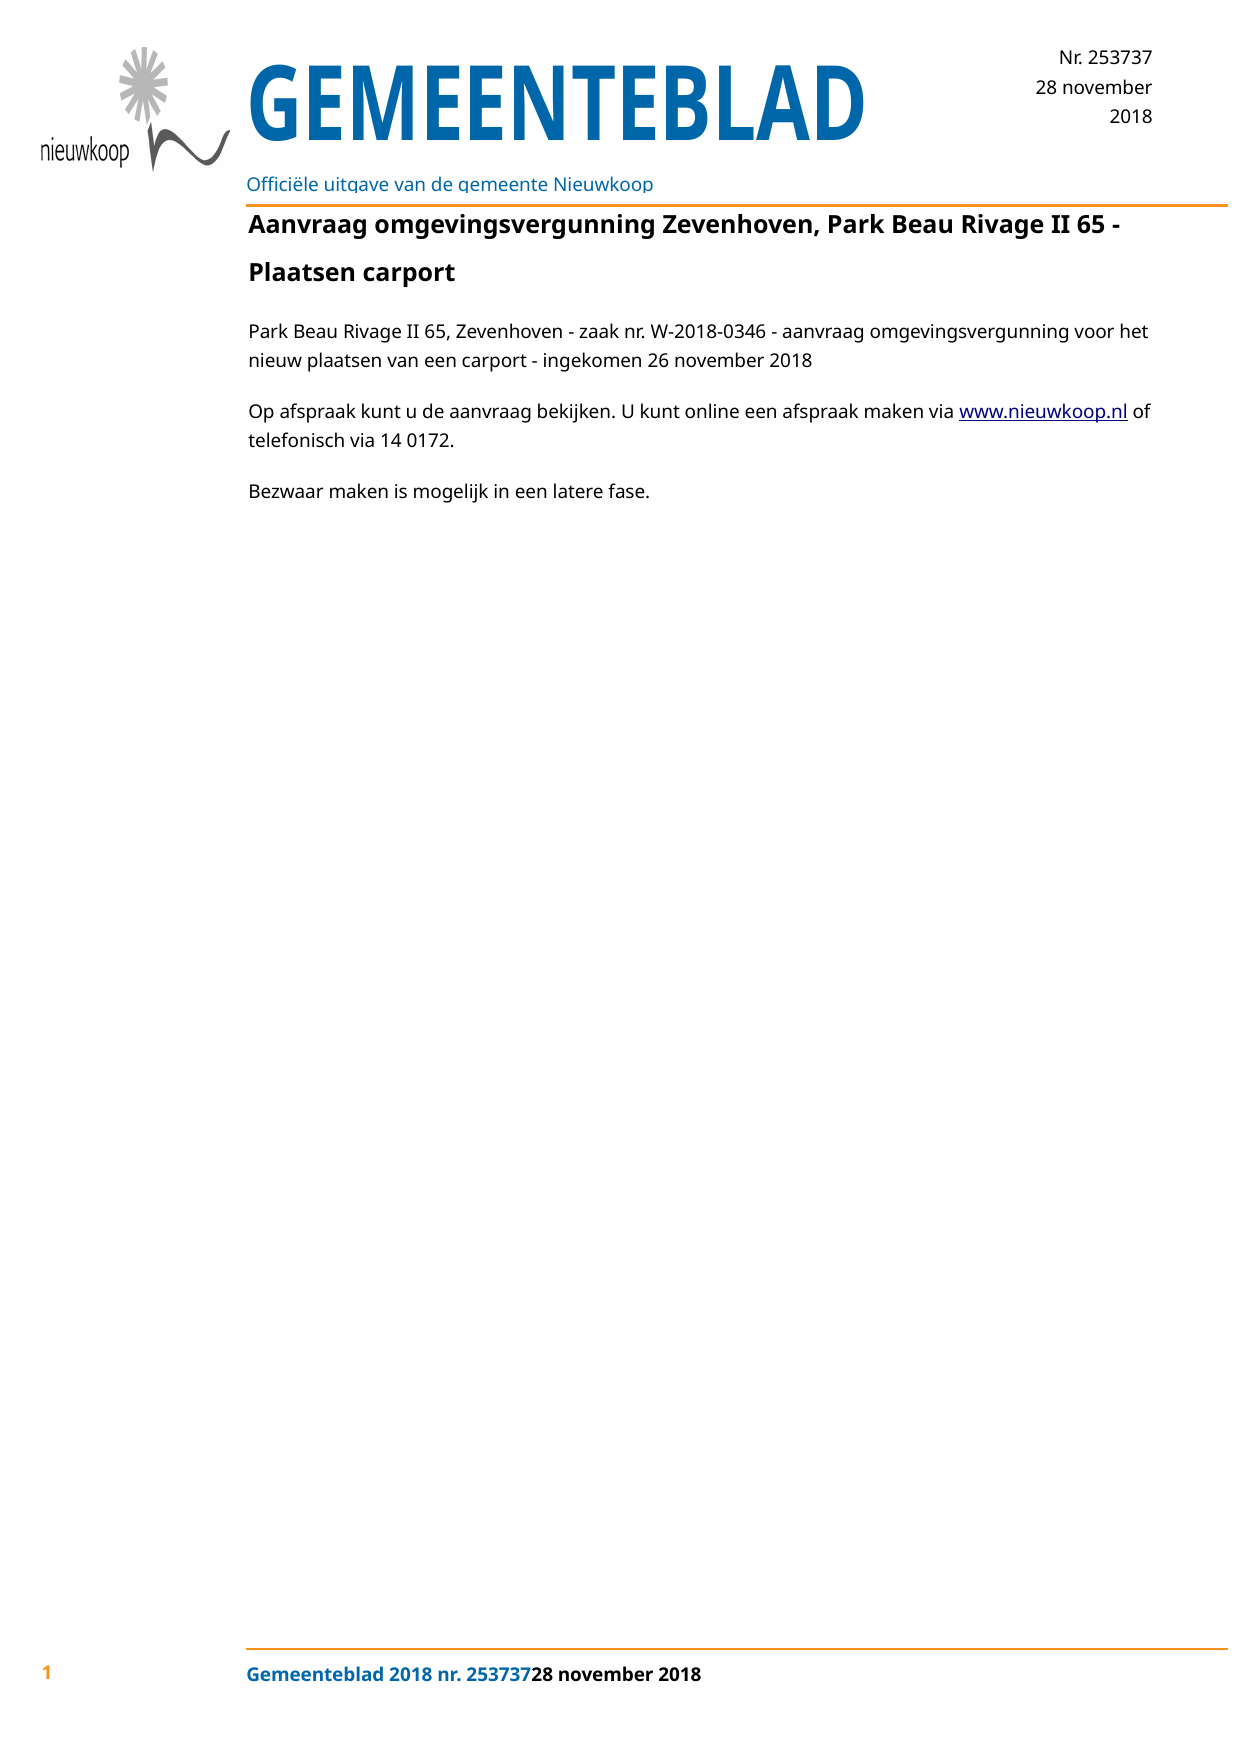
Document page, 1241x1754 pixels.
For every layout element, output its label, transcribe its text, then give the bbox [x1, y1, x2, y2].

picture [41, 47, 231, 172]
text Aanvraag omgevingsvergunning Zevenhoven, Park Beau Rivage II 65 - Plaatsen carport [248, 207, 1152, 288]
text Op afspraak kunt u de aanvraag bekijken. U kunt online een afspraak maken via www.nieuwkoop.nl of telefonisch via 14 0172. [248, 398, 1152, 453]
text Park Beau Rivage II 65, Zevenhoven - zaak nr. W-2018-0346 - aanvraag omgevingsvergunning voor het nieuw plaatsen van een carport - ingekomen 26 november 2018 [248, 318, 1152, 373]
text Bezwaar maken is mogelijk in een latere fase. [248, 478, 1152, 504]
